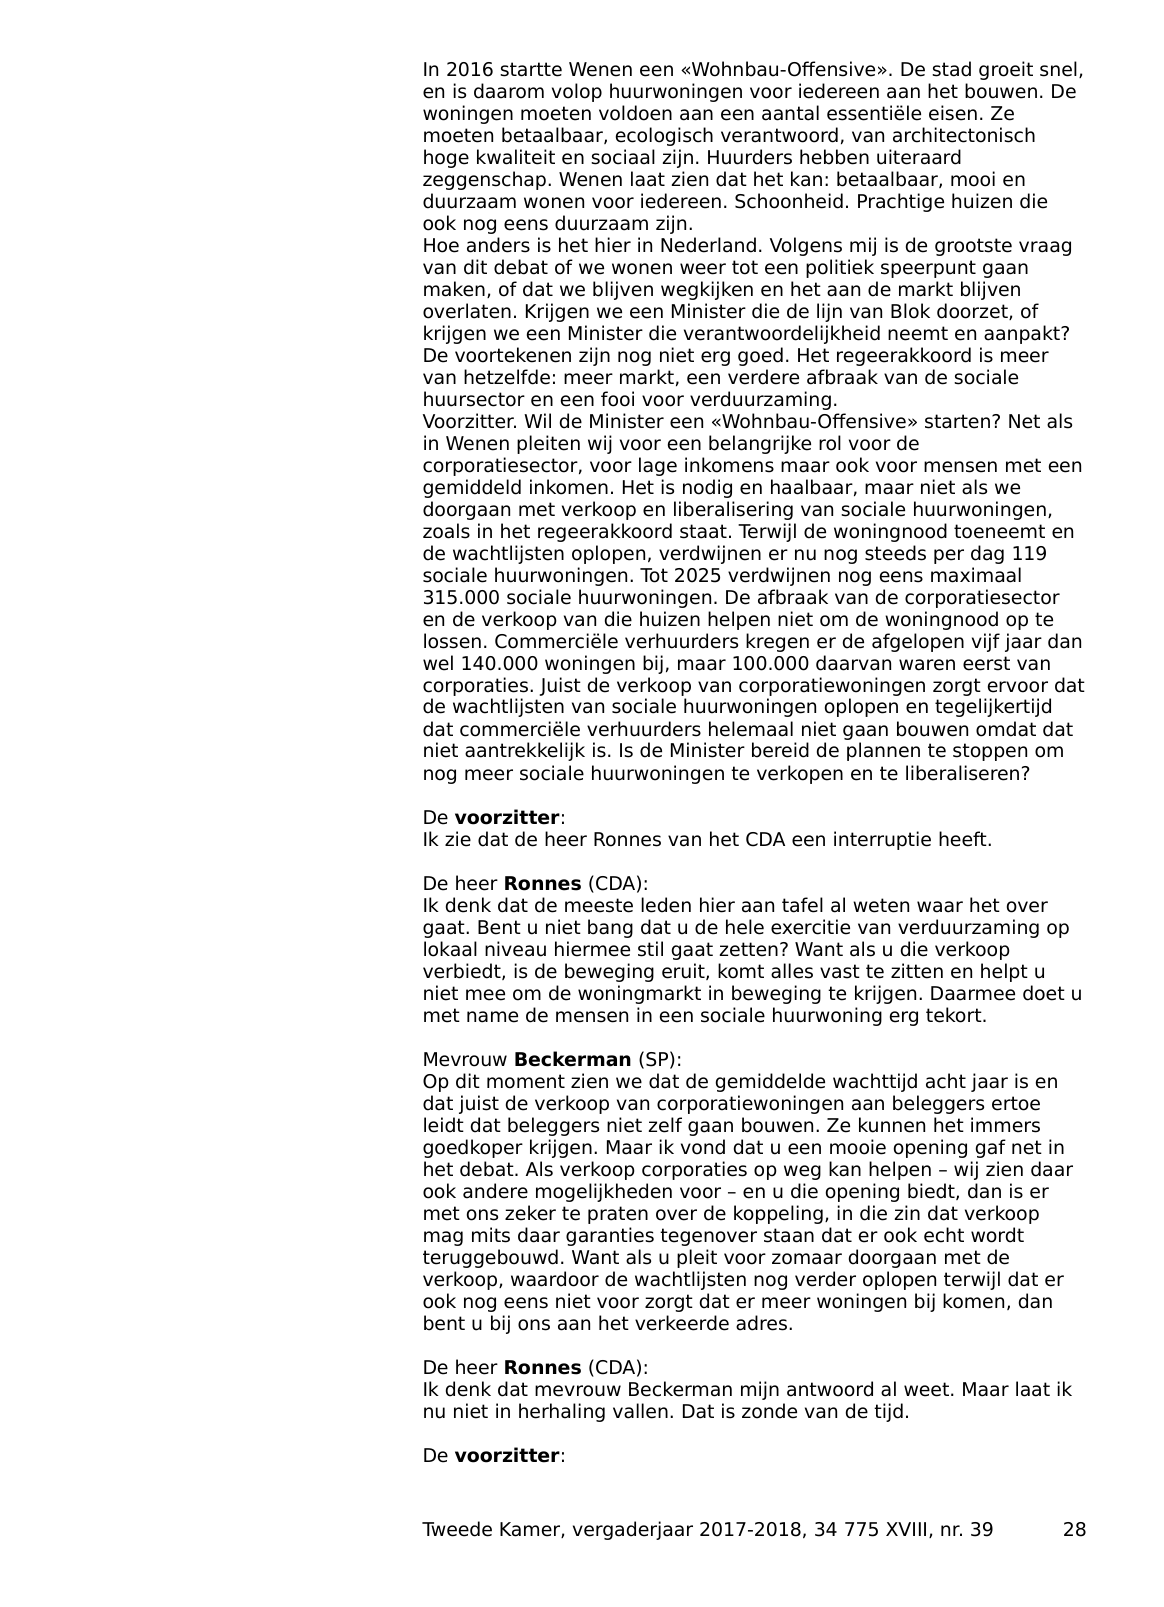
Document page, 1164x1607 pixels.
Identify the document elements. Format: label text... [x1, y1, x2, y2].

text De voorzitter: [422, 807, 1087, 828]
text In 2016 startte Wenen een «Wohnbau-Offensive». De stad groeit snel, en is daarom volop huurwoningen voor iedereen aan het bouwen. De woningen moeten voldoen aan een aantal essentiële eisen. Ze moeten betaalbaar, ecologisch verantwoord, van architectonisch hoge kwaliteit en sociaal zijn. Huurders hebben uiteraard zeggenschap. Wenen laat zien dat het kan: betaalbaar, mooi en duurzaam wonen voor iedereen. Schoonheid. Prachtige huizen die ook nog eens duurzaam zijn. [422, 59, 1087, 235]
text Hoe anders is het hier in Nederland. Volgens mij is de grootste vraag van dit debat of we wonen weer tot een politiek speerpunt gaan maken, of dat we blijven wegkijken en het aan de markt blijven overlaten. Krijgen we een Minister die de lijn van Blok doorzet, of krijgen we een Minister die verantwoordelijkheid neemt en aanpakt? De voortekenen zijn nog niet erg goed. Het regeerakkoord is meer van hetzelfde: meer markt, een verdere afbraak van de sociale huursector en een fooi voor verduurzaming. [422, 235, 1087, 411]
text De voorzitter: [422, 1445, 1087, 1467]
text Ik zie dat de heer Ronnes van het CDA een interruptie heeft. [422, 828, 1087, 851]
text De heer Ronnes (CDA): [422, 873, 1087, 895]
text Op dit moment zien we dat de gemiddelde wachttijd acht jaar is en dat juist de verkoop van corporatiewoningen aan beleggers ertoe leidt dat beleggers niet zelf gaan bouwen. Ze kunnen het immers goedkoper krijgen. Maar ik vond dat u een mooie opening gaf net in het debat. Als verkoop corporaties op weg kan helpen – wij zien daar ook andere mogelijkheden voor – en u die opening biedt, dan is er met ons zeker te praten over de koppeling, in die zin dat verkoop mag mits daar garanties tegenover staan dat er ook echt wordt teruggebouwd. Want als u pleit voor zomaar doorgaan met de verkoop, waardoor de wachtlijsten nog verder oplopen terwijl dat er ook nog eens niet voor zorgt dat er meer woningen bij komen, dan bent u bij ons aan het verkeerde adres. [422, 1071, 1087, 1334]
text Ik denk dat de meeste leden hier aan tafel al weten waar het over gaat. Bent u niet bang dat u de hele exercitie van verduurzaming op lokaal niveau hiermee stil gaat zetten? Want als u die verkoop verbiedt, is de beweging eruit, komt alles vast te zitten en helpt u niet mee om de woningmarkt in beweging te krijgen. Daarmee doet u met name de mensen in een sociale huurwoning erg tekort. [422, 895, 1087, 1027]
text De heer Ronnes (CDA): [422, 1357, 1087, 1379]
text Ik denk dat mevrouw Beckerman mijn antwoord al weet. Maar laat ik nu niet in herhaling vallen. Dat is zonde van de tijd. [422, 1379, 1087, 1423]
text Mevrouw Beckerman (SP): [422, 1049, 1087, 1071]
text Voorzitter. Wil de Minister een «Wohnbau-Offensive» starten? Net als in Wenen pleiten wij voor een belangrijke rol voor de corporatiesector, voor lage inkomens maar ook voor mensen met een gemiddeld inkomen. Het is nodig en haalbaar, maar niet als we doorgaan met verkoop en liberalisering van sociale huurwoningen, zoals in het regeerakkoord staat. Terwijl de woningnood toeneemt en de wachtlijsten oplopen, verdwijnen er nu nog steeds per dag 119 sociale huurwoningen. Tot 2025 verdwijnen nog eens maximaal 315.000 sociale huurwoningen. De afbraak van de corporatiesector en de verkoop van die huizen helpen niet om de woningnood op te lossen. Commerciële verhuurders kregen er de afgelopen vijf jaar dan wel 140.000 woningen bij, maar 100.000 daarvan waren eerst van corporaties. Juist de verkoop van corporatiewoningen zorgt ervoor dat de wachtlijsten van sociale huurwoningen oplopen en tegelijkertijd dat commerciële verhuurders helemaal niet gaan bouwen omdat dat niet aantrekkelijk is. Is de Minister bereid de plannen te stoppen om nog meer sociale huurwoningen te verkopen en te liberaliseren? [422, 411, 1087, 784]
